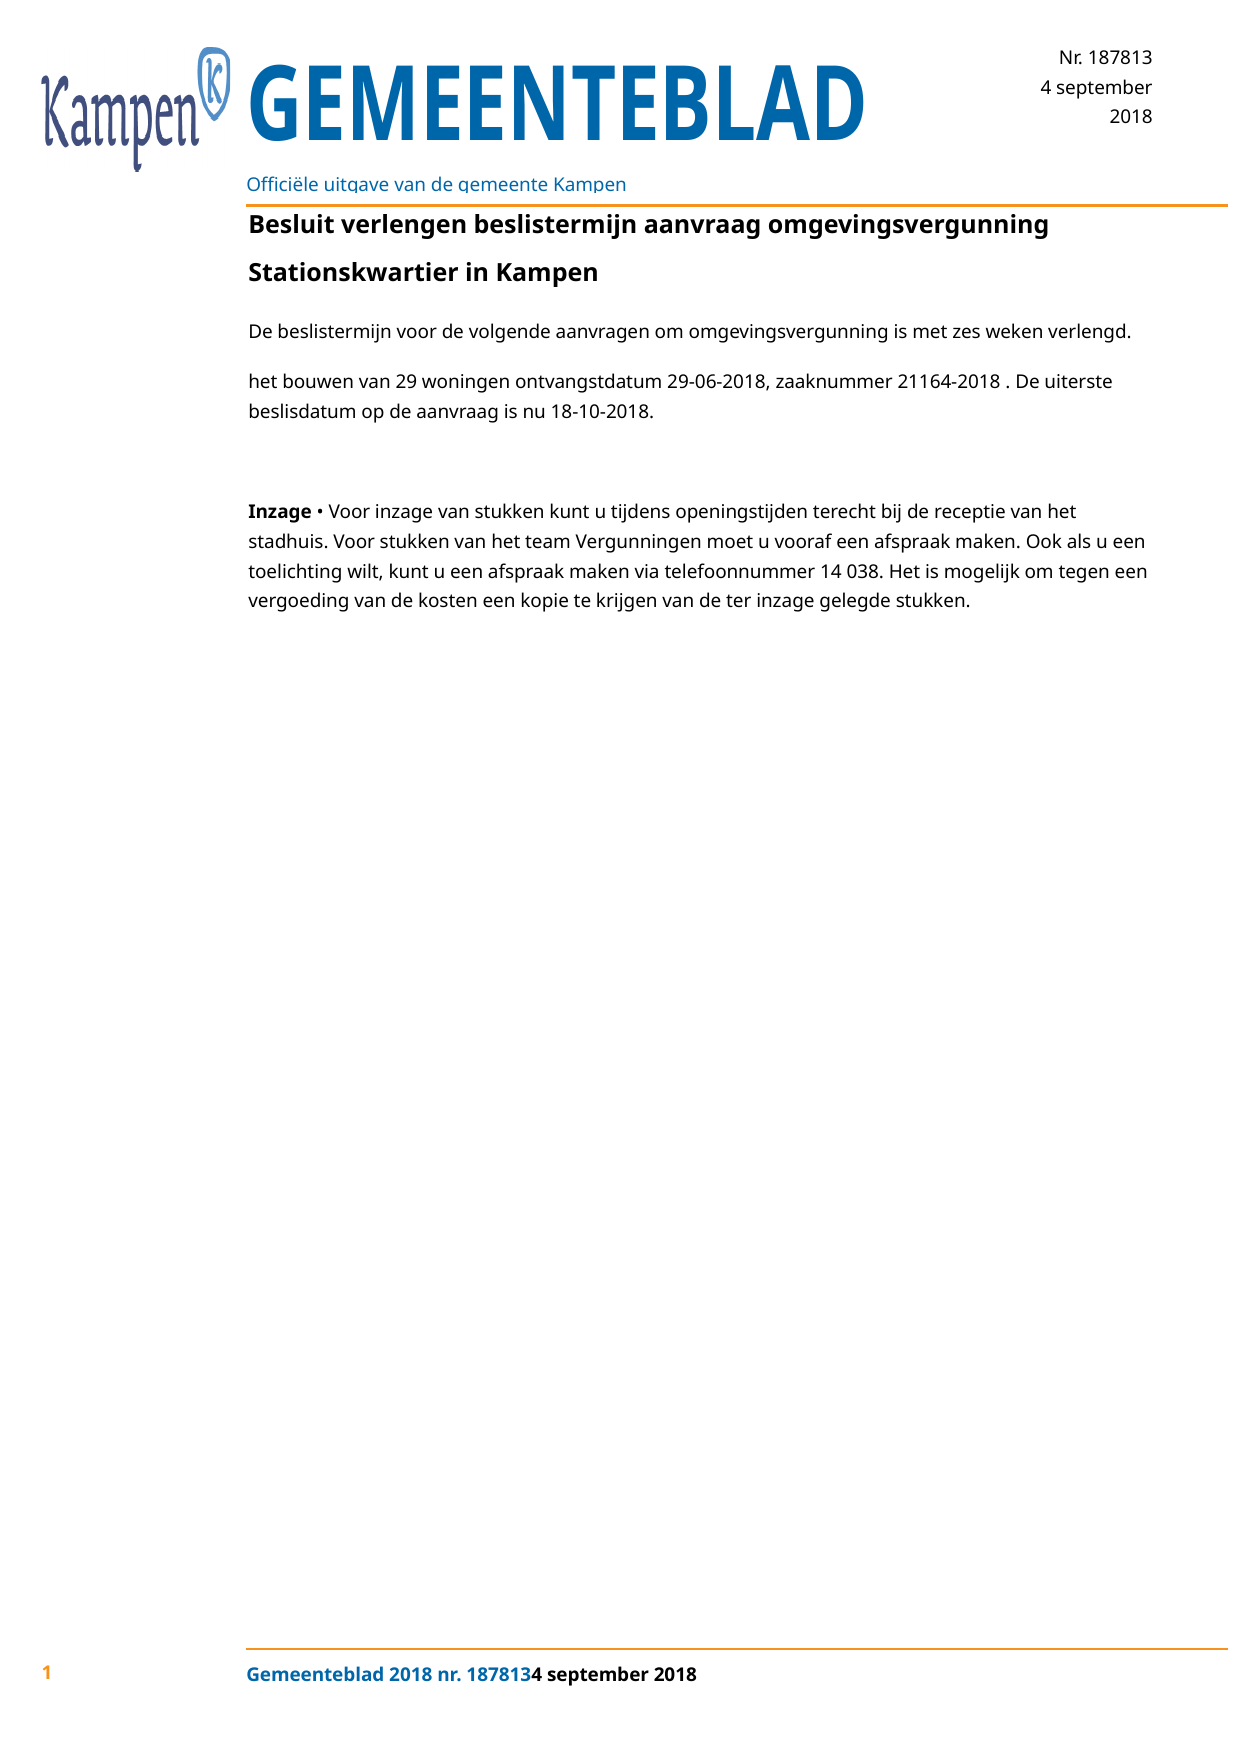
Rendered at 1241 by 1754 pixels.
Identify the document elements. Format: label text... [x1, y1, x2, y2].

text Inzage • Voor inzage van stukken kunt u tijdens openingstijden terecht bij de receptie van het stadhuis. Voor stukken van het team Vergunningen moet u vooraf een afspraak maken. Ook als u een toelichting wilt, kunt u een afspraak maken via telefoonnummer 14 038. Het is mogelijk om tegen een vergoeding van de kosten een kopie te krijgen van de ter inzage gelegde stukken. [248, 499, 1152, 613]
text het bouwen van 29 woningen ontvangstdatum 29-06-2018, zaaknummer 21164-2018 . De uiterste beslisdatum op de aanvraag is nu 18-10-2018. [248, 368, 1152, 424]
text De beslistermijn voor de volgende aanvragen om omgevingsvergunning is met zes weken verlengd. [248, 318, 1152, 344]
text Besluit verlengen beslistermijn aanvraag omgevingsvergunning Stationskwartier in Kampen [248, 207, 1152, 288]
picture [41, 47, 231, 172]
